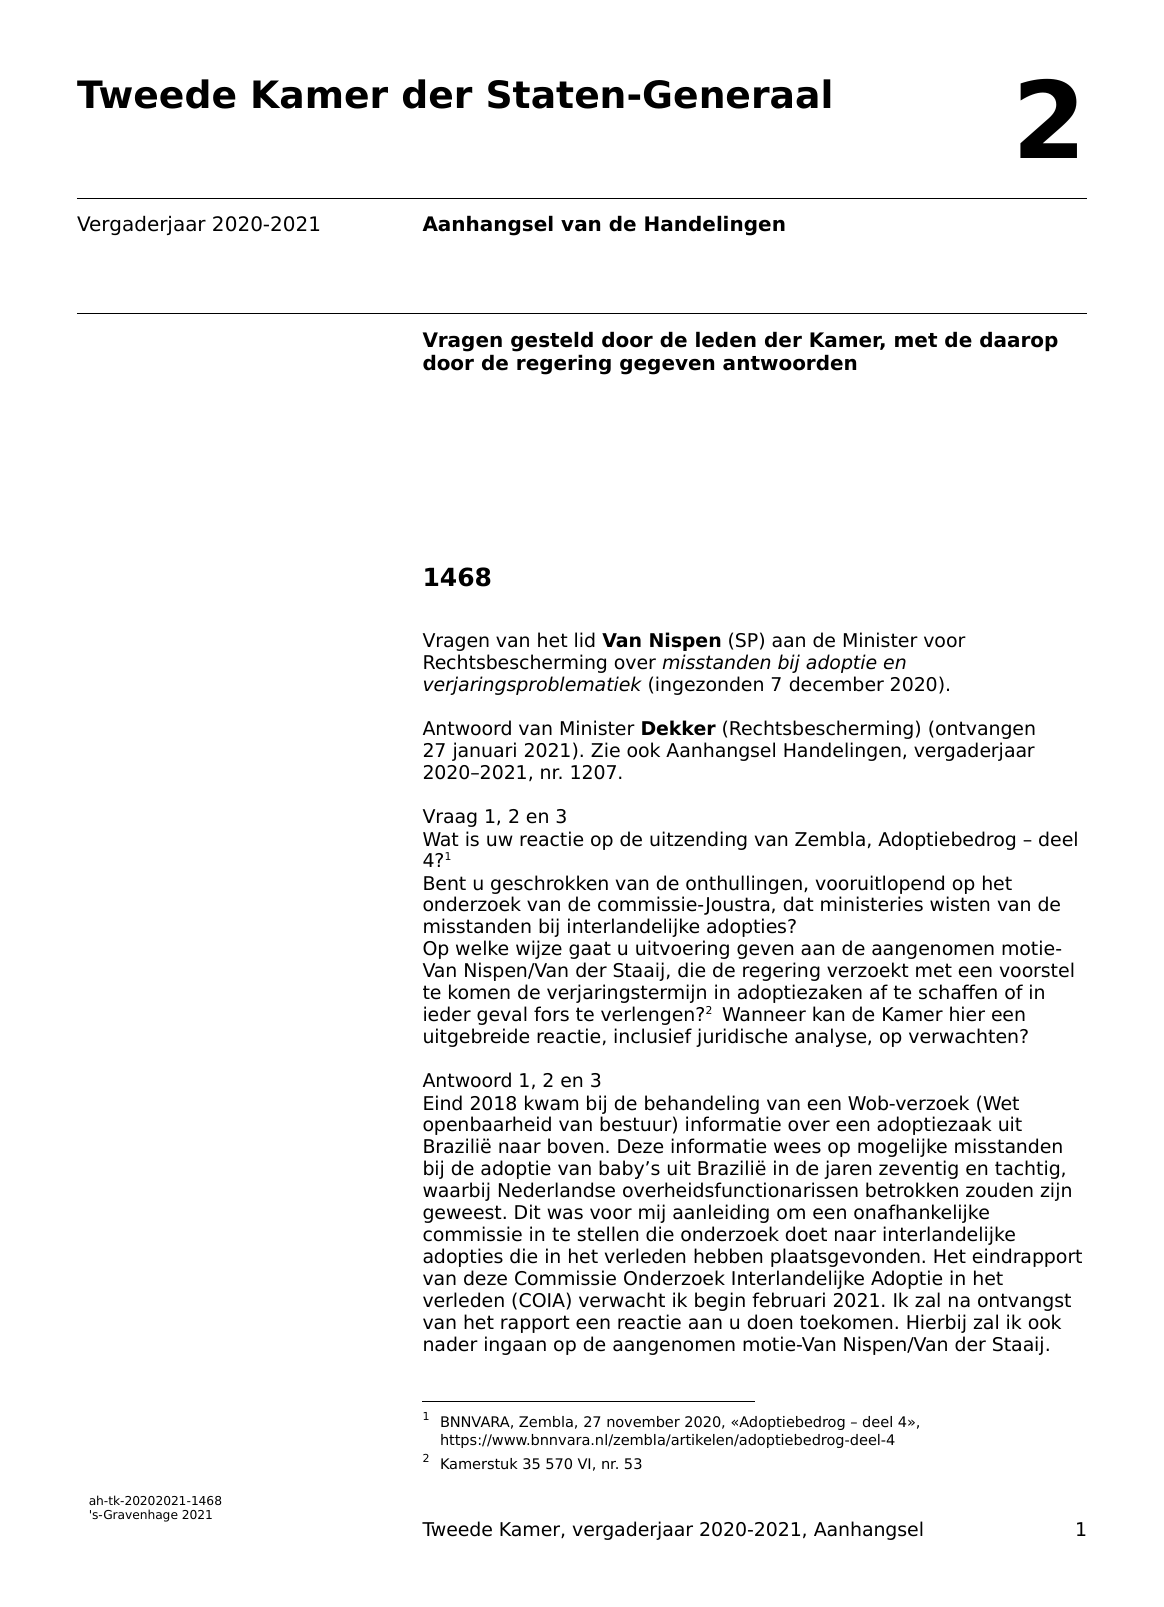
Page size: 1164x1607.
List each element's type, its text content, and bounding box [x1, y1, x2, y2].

table_header Tweede Kamer der Staten-Generaal [77, 59, 886, 198]
text Eind 2018 kwam bij de behandeling van een Wob-verzoek (Wet openbaarheid van bestuur) informatie over een adoptiezaak uit Brazilië naar boven. Deze informatie wees op mogelijke misstanden bij de adoptie van baby’s uit Brazilië in de jaren zeventig en tachtig, waarbij Nederlandse overheidsfunctionarissen betrokken zouden zijn geweest. Dit was voor mij aanleiding om een onafhankelijke commissie in te stellen die onderzoek doet naar interlandelijke adopties die in het verleden hebben plaatsgevonden. Het eindrapport van deze Commissie Onderzoek Interlandelijke Adoptie in het verleden (COIA) verwacht ik begin februari 2021. Ik zal na ontvangst van het rapport een reactie aan u doen toekomen. Hierbij zal ik ook nader ingaan op de aangenomen motie-Van Nispen/Van der Staaij. [422, 1092, 1087, 1356]
text Bent u geschrokken van de onthullingen, vooruitlopend op het onderzoek van de commissie-Joustra, dat ministeries wisten van de misstanden bij interlandelijke adopties? [422, 872, 1087, 938]
text BNNVARA, Zembla, 27 november 2020, «Adoptiebedrog – deel 4», https://www.bnnvara.nl/zembla/artikelen/adoptiebedrog-deel-4 [422, 1410, 1087, 1449]
text Vragen van het lid Van Nispen (SP) aan de Minister voor Rechtsbescherming over misstanden bij adoptie en verjaringsproblematiek (ingezonden 7 december 2020). [422, 630, 1087, 696]
text Op welke wijze gaat u uitvoering geven aan de aangenomen motie-Van Nispen/Van der Staaij, die de regering verzoekt met een voorstel te komen de verjaringstermijn in adoptiezaken af te schaffen of in ieder geval fors te verlengen? Wanneer kan de Kamer hier een uitgebreide reactie, inclusief juridische analyse, op verwachten? [422, 938, 1087, 1048]
text ah-tk-20202021-1468 [88, 1494, 323, 1508]
text Antwoord van Minister Dekker (Rechtsbescherming) (ontvangen 27 januari 2021). Zie ook Aanhangsel Handelingen, vergaderjaar 2020–2021, nr. 1207. [422, 718, 1087, 784]
table_cell Vragen gesteld door de leden der Kamer, met de daarop door de regering gegeven antwoorden [422, 314, 1087, 375]
table_cell Vergaderjaar 2020-2021 [77, 199, 422, 313]
text 's-Gravenhage 2021 [88, 1508, 323, 1522]
text Antwoord 1, 2 en 3 [422, 1070, 1087, 1092]
text Wat is uw reactie op de uitzending van Zembla, Adoptiebedrog – deel 4? [422, 828, 1087, 872]
text Kamerstuk 35 570 VI, nr. 53 [422, 1452, 1087, 1474]
text 1468 [422, 563, 1087, 592]
table_cell Aanhangsel van de Handelingen [422, 199, 1087, 313]
table_cell [77, 314, 422, 375]
table_header 2 [886, 59, 1087, 198]
text Vraag 1, 2 en 3 [422, 806, 1087, 828]
